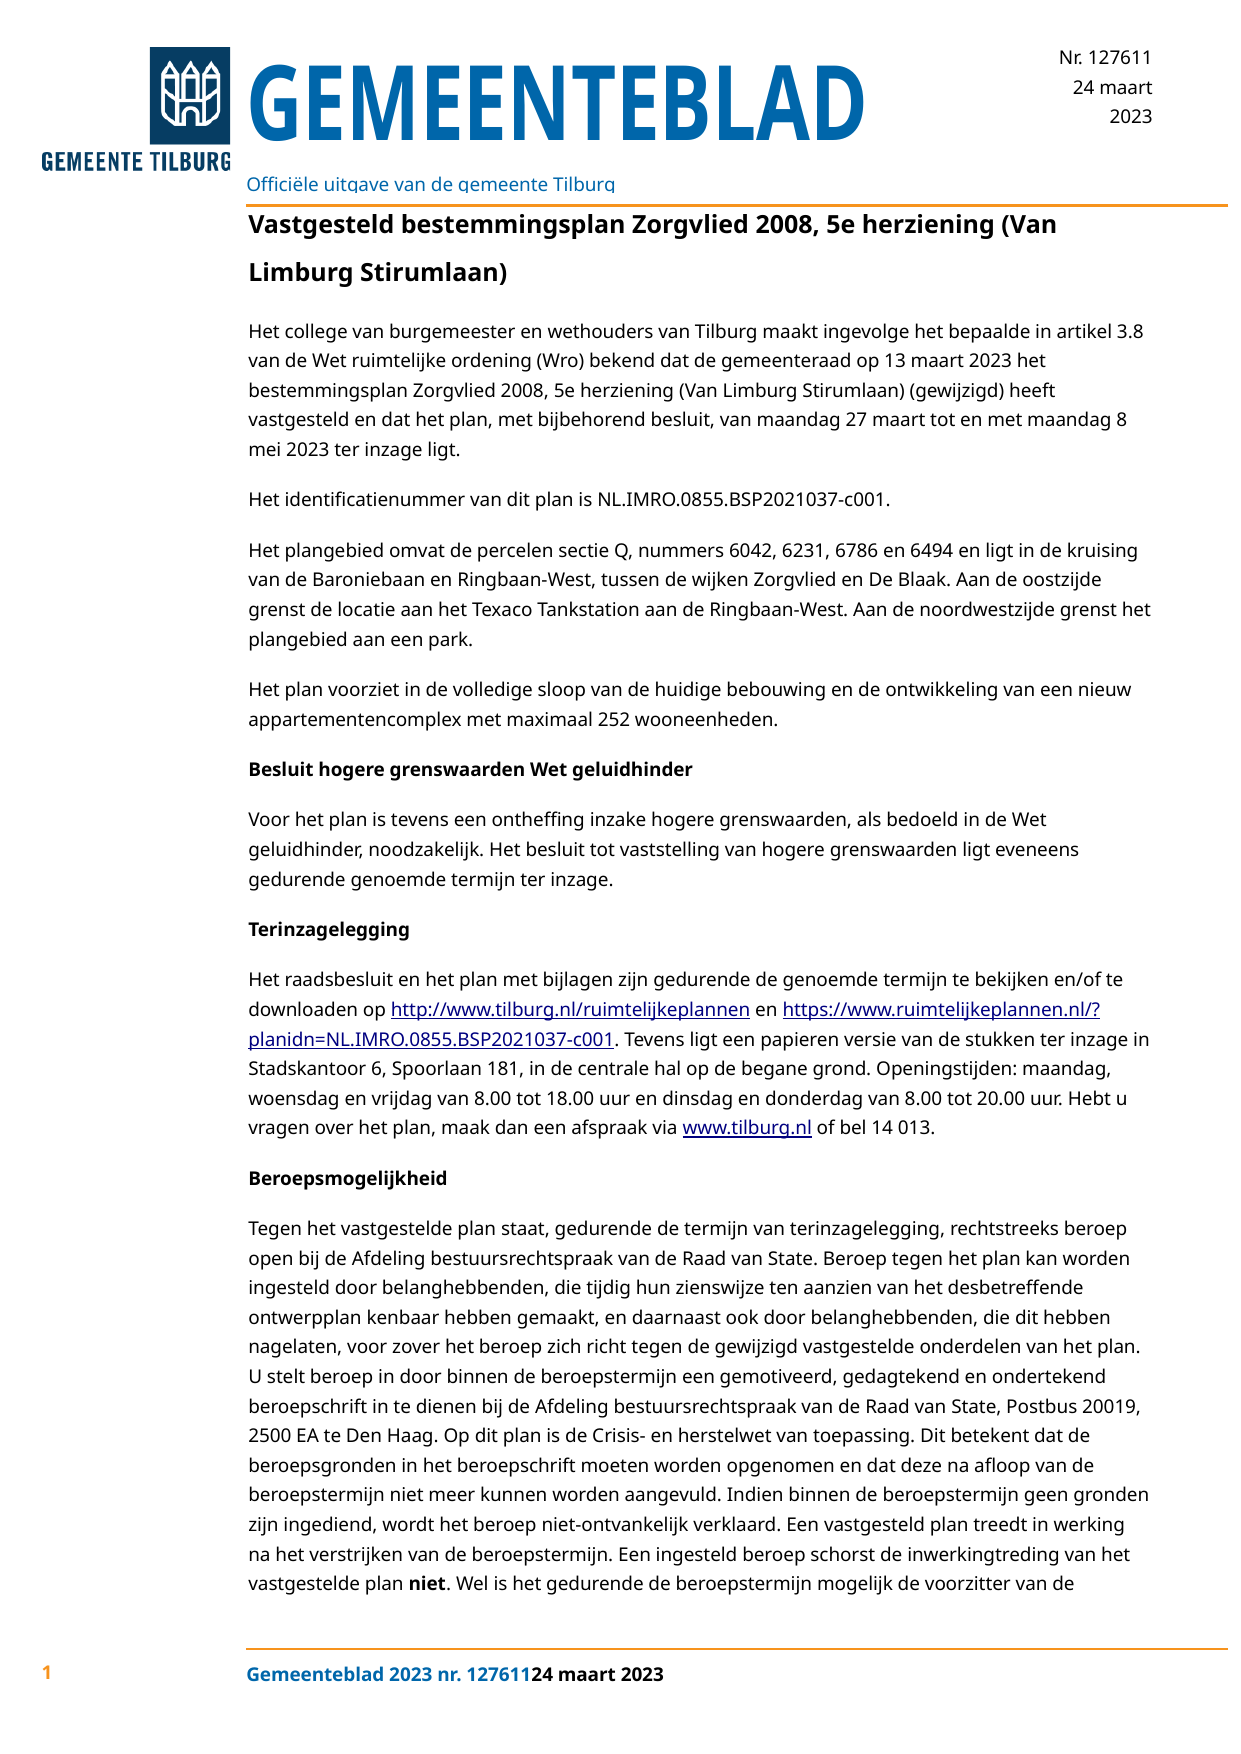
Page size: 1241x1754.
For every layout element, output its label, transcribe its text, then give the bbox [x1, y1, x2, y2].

text Het plangebied omvat de percelen sectie Q, nummers 6042, 6231, 6786 en 6494 en ligt in de kruising van de Baroniebaan en Ringbaan-West, tussen de wijken Zorgvlied en De Blaak. Aan de oostzijde grenst de locatie aan het Texaco Tankstation aan de Ringbaan-West. Aan de noordwestzijde grenst het plangebied aan een park. [248, 537, 1152, 652]
picture [41, 47, 231, 172]
text Het raadsbesluit en het plan met bijlagen zijn gedurende de genoemde termijn te bekijken en/of te downloaden op http://www.tilburg.nl/ruimtelijkeplannen en https://www.ruimtelijkeplannen.nl/?planidn=NL.IMRO.0855.BSP2021037-c001. Tevens ligt een papieren versie van de stukken ter inzage in Stadskantoor 6, Spoorlaan 181, in de centrale hal op de begane grond. Openingstijden: maandag, woensdag en vrijdag van 8.00 tot 18.00 uur en dinsdag en donderdag van 8.00 tot 20.00 uur. Hebt u vragen over het plan, maak dan een afspraak via www.tilburg.nl of bel 14 013. [248, 967, 1152, 1140]
text Het identificatienummer van dit plan is NL.IMRO.0855.BSP2021037-c001. [248, 487, 1152, 512]
text Tegen het vastgestelde plan staat, gedurende de termijn van terinzagelegging, rechtstreeks beroep open bij de Afdeling bestuursrechtspraak van de Raad van State. Beroep tegen het plan kan worden ingesteld door belanghebbenden, die tijdig hun zienswijze ten aanzien van het desbetreffende ontwerpplan kenbaar hebben gemaakt, en daarnaast ook door belanghebbenden, die dit hebben nagelaten, voor zover het beroep zich richt tegen de gewijzigd vastgestelde onderdelen van het plan. U stelt beroep in door binnen de beroepstermijn een gemotiveerd, gedagtekend en ondertekend beroepschrift in te dienen bij de Afdeling bestuursrechtspraak van de Raad van State, Postbus 20019, 2500 EA te Den Haag. Op dit plan is de Crisis- en herstelwet van toepassing. Dit betekent dat de beroepsgronden in het beroepschrift moeten worden opgenomen en dat deze na afloop van de beroepstermijn niet meer kunnen worden aangevuld. Indien binnen de beroepstermijn geen gronden zijn ingediend, wordt het beroep niet-ontvankelijk verklaard. Een vastgesteld plan treedt in werking na het verstrijken van de beroepstermijn. Een ingesteld beroep schorst de inwerkingtreding van het vastgestelde plan niet. Wel is het gedurende de beroepstermijn mogelijk de voorzitter van de [248, 1215, 1152, 1596]
text Beroepsmogelijkheid [248, 1165, 1152, 1191]
text Het plan voorziet in de volledige sloop van de huidige bebouwing en de ontwikkeling van een nieuw appartementencomplex met maximaal 252 wooneenheden. [248, 676, 1152, 732]
text Besluit hogere grenswaarden Wet geluidhinder [248, 756, 1152, 782]
text Terinzagelegging [248, 916, 1152, 942]
text Voor het plan is tevens een ontheffing inzake hogere grenswaarden, als bedoeld in de Wet geluidhinder, noodzakelijk. Het besluit tot vaststelling van hogere grenswaarden ligt eveneens gedurende genoemde termijn ter inzage. [248, 807, 1152, 892]
text Het college van burgemeester en wethouders van Tilburg maakt ingevolge het bepaalde in artikel 3.8 van de Wet ruimtelijke ordening (Wro) bekend dat de gemeenteraad op 13 maart 2023 het bestemmingsplan Zorgvlied 2008, 5e herziening (Van Limburg Stirumlaan) (gewijzigd) heeft vastgesteld en dat het plan, met bijbehorend besluit, van maandag 27 maart tot en met maandag 8 mei 2023 ter inzage ligt. [248, 318, 1152, 462]
text Vastgesteld bestemmingsplan Zorgvlied 2008, 5e herziening (Van Limburg Stirumlaan) [248, 207, 1152, 288]
